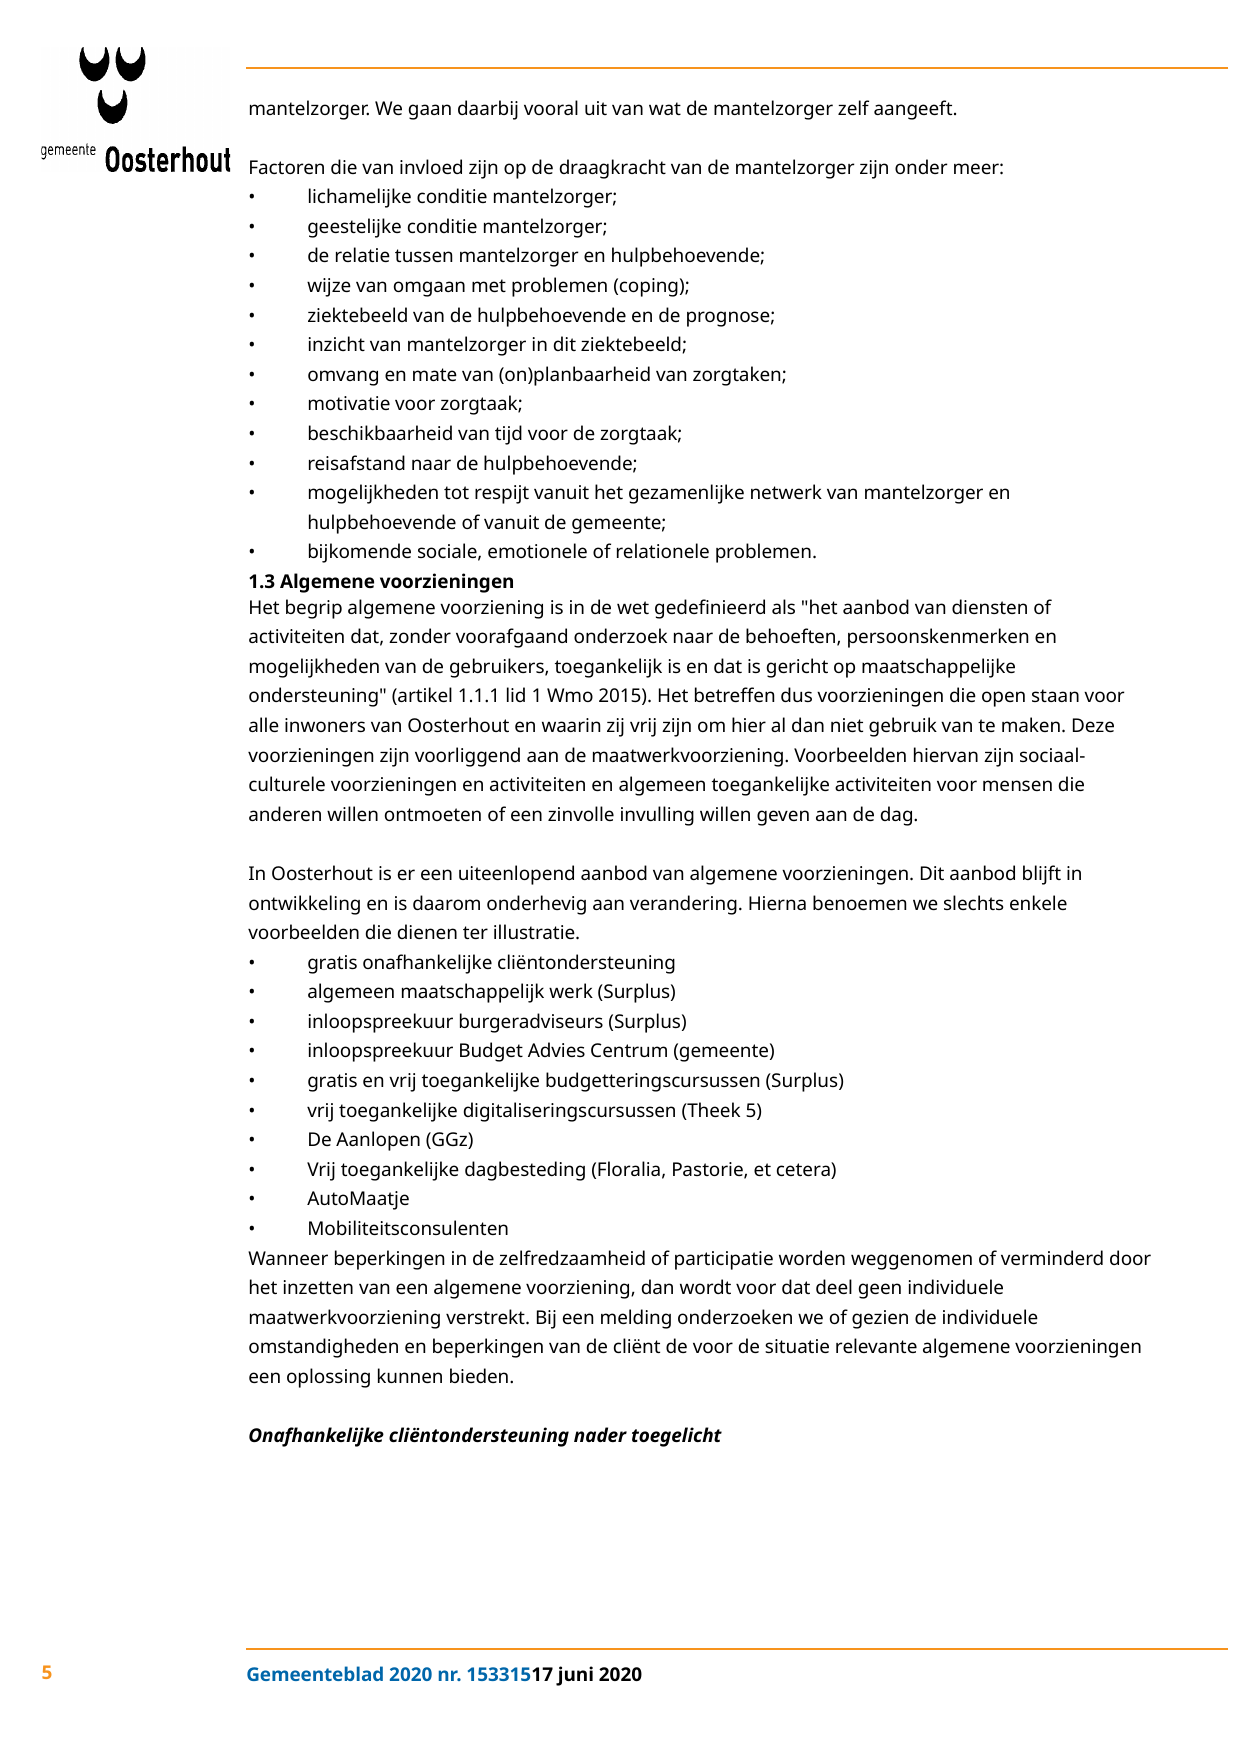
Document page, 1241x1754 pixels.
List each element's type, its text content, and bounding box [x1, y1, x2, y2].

text Het begrip algemene voorziening is in de wet gedefinieerd als "het aanbod van diensten of activiteiten dat, zonder voorafgaand onderzoek naar de behoeften, persoonskenmerken en mogelijkheden van de gebruikers, toegankelijk is en dat is gericht op maatschappelijke ondersteuning" (artikel 1.1.1 lid 1 Wmo 2015). Het betreffen dus voorzieningen die open staan voor alle inwoners van Oosterhout en waarin zij vrij zijn om hier al dan niet gebruik van te maken. Deze voorzieningen zijn voorliggend aan de maatwerkvoorziening. Voorbeelden hiervan zijn sociaal-culturele voorzieningen en activiteiten en algemeen toegankelijke activiteiten voor mensen die anderen willen ontmoeten of een zinvolle invulling willen geven aan de dag. [248, 594, 1152, 827]
picture [41, 47, 231, 172]
list Mobiliteitsconsulenten [248, 1215, 1152, 1241]
list inloopspreekuur burgeradviseurs (Surplus) [248, 1008, 1152, 1034]
list De Aanlopen (GGz) [248, 1126, 1152, 1152]
list lichamelijke conditie mantelzorger; [248, 183, 1152, 209]
list geestelijke conditie mantelzorger; [248, 213, 1152, 239]
text mantelzorger. We gaan daarbij vooral uit van wat de mantelzorger zelf aangeeft. [248, 95, 1152, 121]
list inloopspreekuur Budget Advies Centrum (gemeente) [248, 1038, 1152, 1063]
list wijze van omgaan met problemen (coping); [248, 272, 1152, 298]
list algemeen maatschappelijk werk (Surplus) [248, 978, 1152, 1004]
list reisafstand naar de hulpbehoevende; [248, 450, 1152, 476]
text Factoren die van invloed zijn op de draagkracht van de mantelzorger zijn onder meer: [248, 154, 1152, 180]
text 1.3 Algemene voorzieningen [248, 568, 1152, 594]
text In Oosterhout is er een uiteenlopend aanbod van algemene voorzieningen. Dit aanbod blijft in ontwikkeling en is daarom onderhevig aan verandering. Hierna benoemen we slechts enkele voorbeelden die dienen ter illustratie. [248, 860, 1152, 945]
list mogelijkheden tot respijt vanuit het gezamenlijke netwerk van mantelzorger en hulpbehoevende of vanuit de gemeente; [248, 479, 1152, 535]
text Wanneer beperkingen in de zelfredzaamheid of participatie worden weggenomen of verminderd door het inzetten van een algemene voorziening, dan wordt voor dat deel geen individuele maatwerkvoorziening verstrekt. Bij een melding onderzoeken we of gezien de individuele omstandigheden en beperkingen van de cliënt de voor de situatie relevante algemene voorzieningen een oplossing kunnen bieden. [248, 1245, 1152, 1389]
list omvang en mate van (on)planbaarheid van zorgtaken; [248, 361, 1152, 387]
table_header Onafhankelijke cliëntondersteuning nader toegelicht [248, 1422, 1152, 1448]
list bijkomende sociale, emotionele of relationele problemen. [248, 538, 1152, 564]
list inzicht van mantelzorger in dit ziektebeeld; [248, 331, 1152, 357]
list de relatie tussen mantelzorger en hulpbehoevende; [248, 243, 1152, 268]
list AutoMaatje [248, 1186, 1152, 1211]
list gratis onafhankelijke cliëntondersteuning [248, 949, 1152, 974]
list motivatie voor zorgtaak; [248, 391, 1152, 416]
list ziektebeeld van de hulpbehoevende en de prognose; [248, 302, 1152, 328]
list Vrij toegankelijke dagbesteding (Floralia, Pastorie, et cetera) [248, 1156, 1152, 1182]
list gratis en vrij toegankelijke budgetteringscursussen (Surplus) [248, 1067, 1152, 1093]
list beschikbaarheid van tijd voor de zorgtaak; [248, 420, 1152, 446]
list vrij toegankelijke digitaliseringscursussen (Theek 5) [248, 1097, 1152, 1122]
